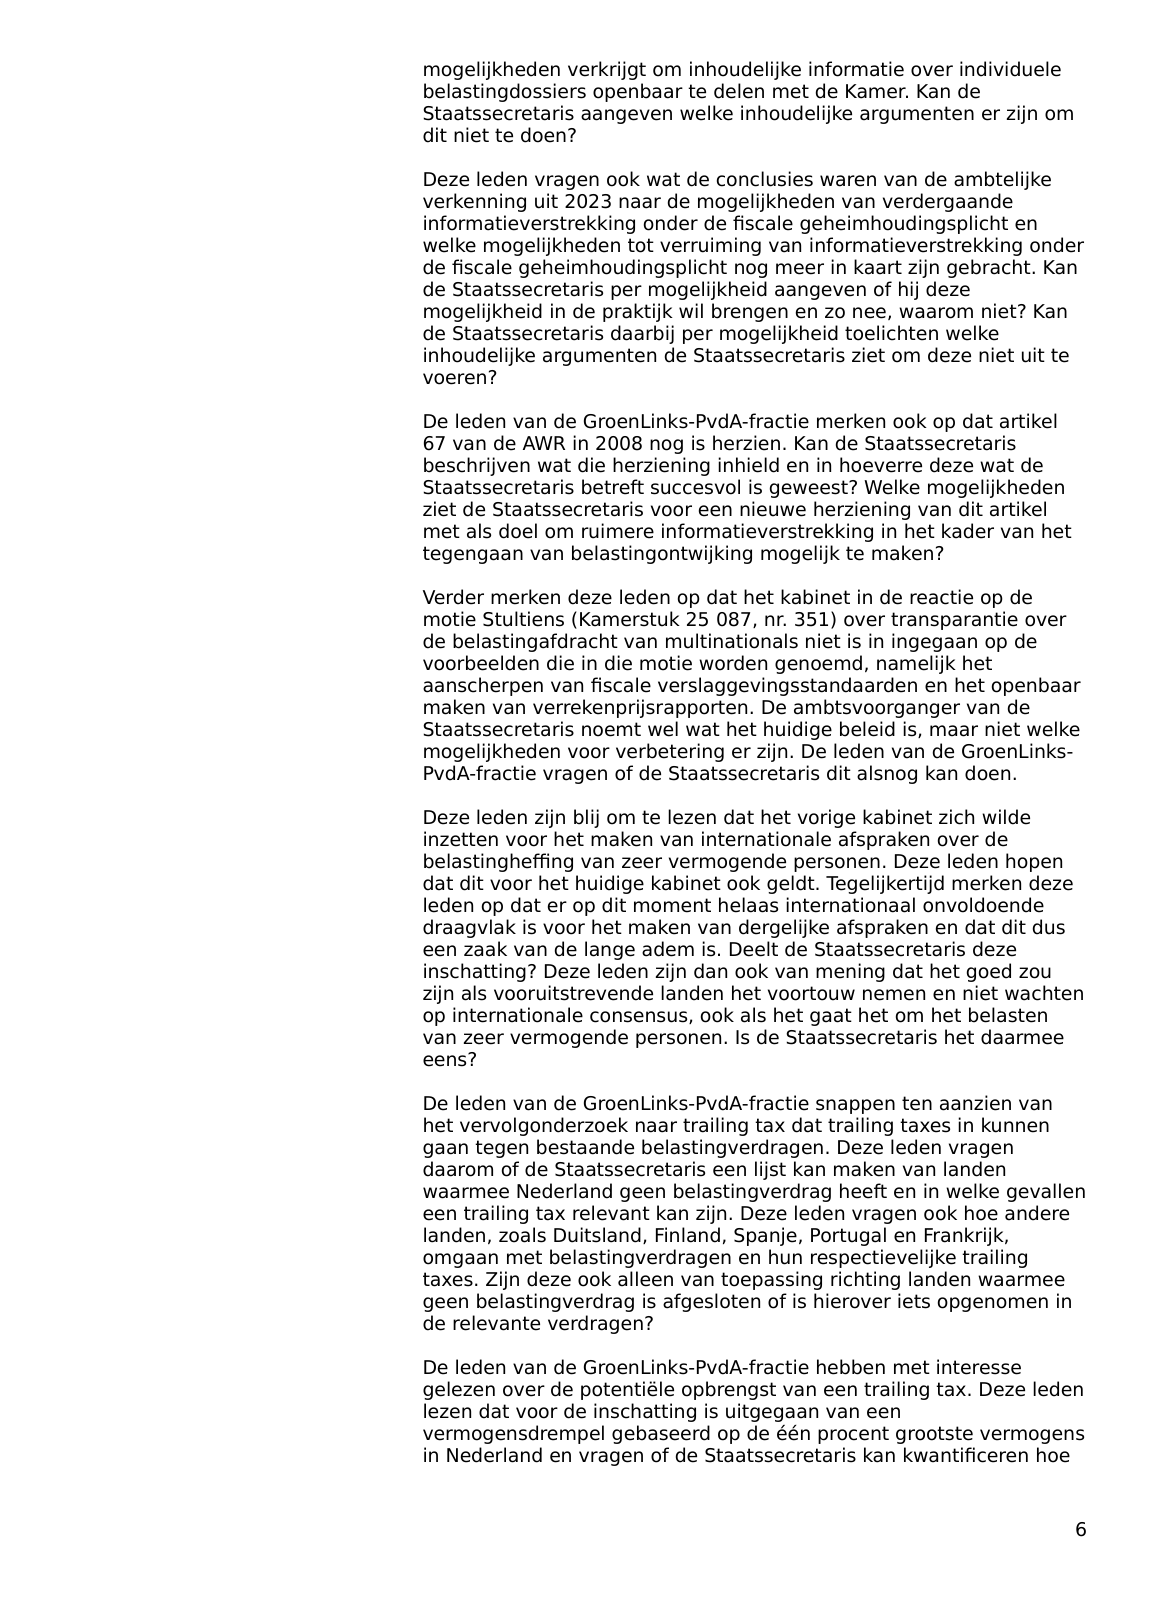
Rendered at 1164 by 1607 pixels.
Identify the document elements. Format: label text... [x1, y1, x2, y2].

text Verder merken deze leden op dat het kabinet in de reactie op de motie Stultiens (Kamerstuk 25 087, nr. 351) over transparantie over de belastingafdracht van multinationals niet is in ingegaan op de voorbeelden die in die motie worden genoemd, namelijk het aanscherpen van fiscale verslaggevingsstandaarden en het openbaar maken van verrekenprijsrapporten. De ambtsvoorganger van de Staatssecretaris noemt wel wat het huidige beleid is, maar niet welke mogelijkheden voor verbetering er zijn. De leden van de GroenLinks-PvdA-fractie vragen of de Staatssecretaris dit alsnog kan doen. [422, 587, 1087, 785]
text mogelijkheden verkrijgt om inhoudelijke informatie over individuele belastingdossiers openbaar te delen met de Kamer. Kan de Staatssecretaris aangeven welke inhoudelijke argumenten er zijn om dit niet te doen? [422, 59, 1087, 147]
text De leden van de GroenLinks-PvdA-fractie hebben met interesse gelezen over de potentiële opbrengst van een trailing tax. Deze leden lezen dat voor de inschatting is uitgegaan van een vermogensdrempel gebaseerd op de één procent grootste vermogens in Nederland en vragen of de Staatssecretaris kan kwantificeren hoe [422, 1357, 1087, 1467]
text Deze leden vragen ook wat de conclusies waren van de ambtelijke verkenning uit 2023 naar de mogelijkheden van verdergaande informatieverstrekking onder de fiscale geheimhoudingsplicht en welke mogelijkheden tot verruiming van informatieverstrekking onder de fiscale geheimhoudingsplicht nog meer in kaart zijn gebracht. Kan de Staatssecretaris per mogelijkheid aangeven of hij deze mogelijkheid in de praktijk wil brengen en zo nee, waarom niet? Kan de Staatssecretaris daarbij per mogelijkheid toelichten welke inhoudelijke argumenten de Staatssecretaris ziet om deze niet uit te voeren? [422, 169, 1087, 389]
text Deze leden zijn blij om te lezen dat het vorige kabinet zich wilde inzetten voor het maken van internationale afspraken over de belastingheffing van zeer vermogende personen. Deze leden hopen dat dit voor het huidige kabinet ook geldt. Tegelijkertijd merken deze leden op dat er op dit moment helaas internationaal onvoldoende draagvlak is voor het maken van dergelijke afspraken en dat dit dus een zaak van de lange adem is. Deelt de Staatssecretaris deze inschatting? Deze leden zijn dan ook van mening dat het goed zou zijn als vooruitstrevende landen het voortouw nemen en niet wachten op internationale consensus, ook als het gaat het om het belasten van zeer vermogende personen. Is de Staatssecretaris het daarmee eens? [422, 807, 1087, 1071]
text De leden van de GroenLinks-PvdA-fractie snappen ten aanzien van het vervolgonderzoek naar trailing tax dat trailing taxes in kunnen gaan tegen bestaande belastingverdragen. Deze leden vragen daarom of de Staatssecretaris een lijst kan maken van landen waarmee Nederland geen belastingverdrag heeft en in welke gevallen een trailing tax relevant kan zijn. Deze leden vragen ook hoe andere landen, zoals Duitsland, Finland, Spanje, Portugal en Frankrijk, omgaan met belastingverdragen en hun respectievelijke trailing taxes. Zijn deze ook alleen van toepassing richting landen waarmee geen belastingverdrag is afgesloten of is hierover iets opgenomen in de relevante verdragen? [422, 1093, 1087, 1335]
text De leden van de GroenLinks-PvdA-fractie merken ook op dat artikel 67 van de AWR in 2008 nog is herzien. Kan de Staatssecretaris beschrijven wat die herziening inhield en in hoeverre deze wat de Staatssecretaris betreft succesvol is geweest? Welke mogelijkheden ziet de Staatssecretaris voor een nieuwe herziening van dit artikel met als doel om ruimere informatieverstrekking in het kader van het tegengaan van belastingontwijking mogelijk te maken? [422, 411, 1087, 565]
